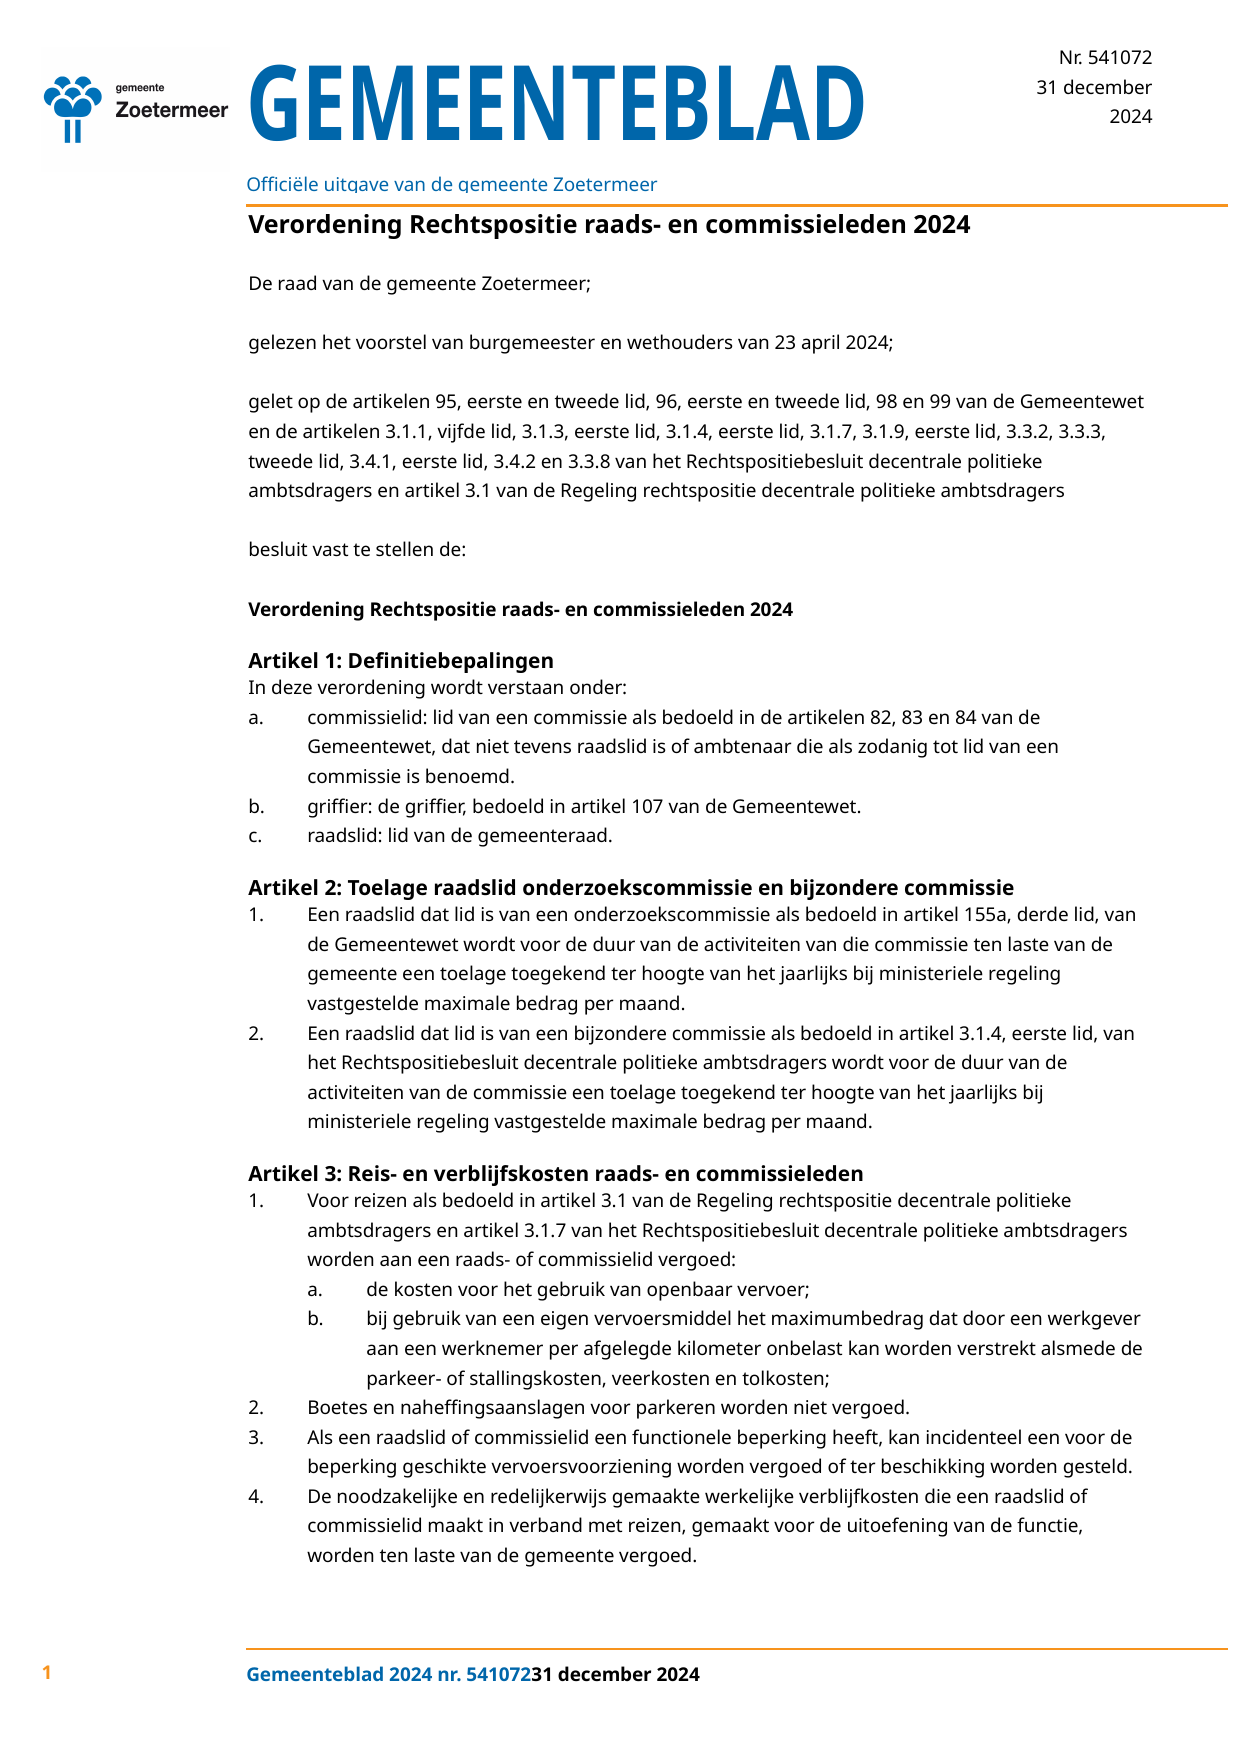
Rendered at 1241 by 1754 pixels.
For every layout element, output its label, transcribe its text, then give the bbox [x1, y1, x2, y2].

list bij gebruik van een eigen vervoersmiddel het maximumbedrag dat door een werkgever aan een werknemer per afgelegde kilometer onbelast kan worden verstrekt alsmede de parkeer- of stallingskosten, veerkosten en tolkosten; [307, 1306, 1152, 1391]
text besluit vast te stellen de: [248, 537, 1152, 562]
text gelet op de artikelen 95, eerste en tweede lid, 96, eerste en tweede lid, 98 en 99 van de Gemeentewet en de artikelen 3.1.1, vijfde lid, 3.1.3, eerste lid, 3.1.4, eerste lid, 3.1.7, 3.1.9, eerste lid, 3.3.2, 3.3.3, tweede lid, 3.4.1, eerste lid, 3.4.2 en 3.3.8 van het Rechtspositiebesluit decentrale politieke ambtsdragers en artikel 3.1 van de Regeling rechtspositie decentrale politieke ambtsdragers [248, 389, 1152, 503]
list commissielid: lid van een commissie als bedoeld in de artikelen 82, 83 en 84 van de Gemeentewet, dat niet tevens raadslid is of ambtenaar die als zodanig tot lid van een commissie is benoemd. [248, 704, 1152, 789]
text Artikel 1: Definitiebepalingen [248, 646, 1152, 674]
list raadslid: lid van de gemeenteraad. [248, 822, 1152, 848]
list Boetes en naheffingsaanslagen voor parkeren worden niet vergoed. [248, 1394, 1152, 1420]
list Een raadslid dat lid is van een bijzondere commissie als bedoeld in artikel 3.1.4, eerste lid, van het Rechtspositiebesluit decentrale politieke ambtsdragers wordt voor de duur van de activiteiten van de commissie een toelage toegekend ter hoogte van het jaarlijks bij ministeriele regeling vastgestelde maximale bedrag per maand. [248, 1020, 1152, 1134]
text In deze verordening wordt verstaan onder: [248, 674, 1152, 700]
text Artikel 3: Reis- en verblijfskosten raads- en commissieleden [248, 1159, 1152, 1187]
text De raad van de gemeente Zoetermeer; [248, 270, 1152, 296]
text gelezen het voorstel van burgemeester en wethouders van 23 april 2024; [248, 329, 1152, 355]
list Als een raadslid of commissielid een functionele beperking heeft, kan incidenteel een voor de beperking geschikte vervoersvoorziening worden vergoed of ter beschikking worden gesteld. [248, 1424, 1152, 1479]
list Een raadslid dat lid is van een onderzoekscommissie als bedoeld in artikel 155a, derde lid, van de Gemeentewet wordt voor de duur van de activiteiten van die commissie ten laste van de gemeente een toelage toegekend ter hoogte van het jaarlijks bij ministeriele regeling vastgestelde maximale bedrag per maand. [248, 901, 1152, 1016]
list De noodzakelijke en redelijkerwijs gemaakte werkelijke verblijfkosten die een raadslid of commissielid maakt in verband met reizen, gemaakt voor de uitoefening van de functie, worden ten laste van de gemeente vergoed. [248, 1483, 1152, 1568]
text Verordening Rechtspositie raads- en commissieleden 2024 [248, 596, 1152, 621]
text Verordening Rechtspositie raads- en commissieleden 2024 [248, 207, 1152, 241]
text Artikel 2: Toelage raadslid onderzoekscommissie en bijzondere commissie [248, 873, 1152, 901]
list de kosten voor het gebruik van openbaar vervoer; [307, 1276, 1152, 1302]
picture [41, 47, 231, 172]
list griffier: de griffier, bedoeld in artikel 107 van de Gemeentewet. [248, 793, 1152, 819]
list Voor reizen als bedoeld in artikel 3.1 van de Regeling rechtspositie decentrale politieke ambtsdragers en artikel 3.1.7 van het Rechtspositiebesluit decentrale politieke ambtsdragers worden aan een raads- of commissielid vergoed: [248, 1187, 1152, 1272]
